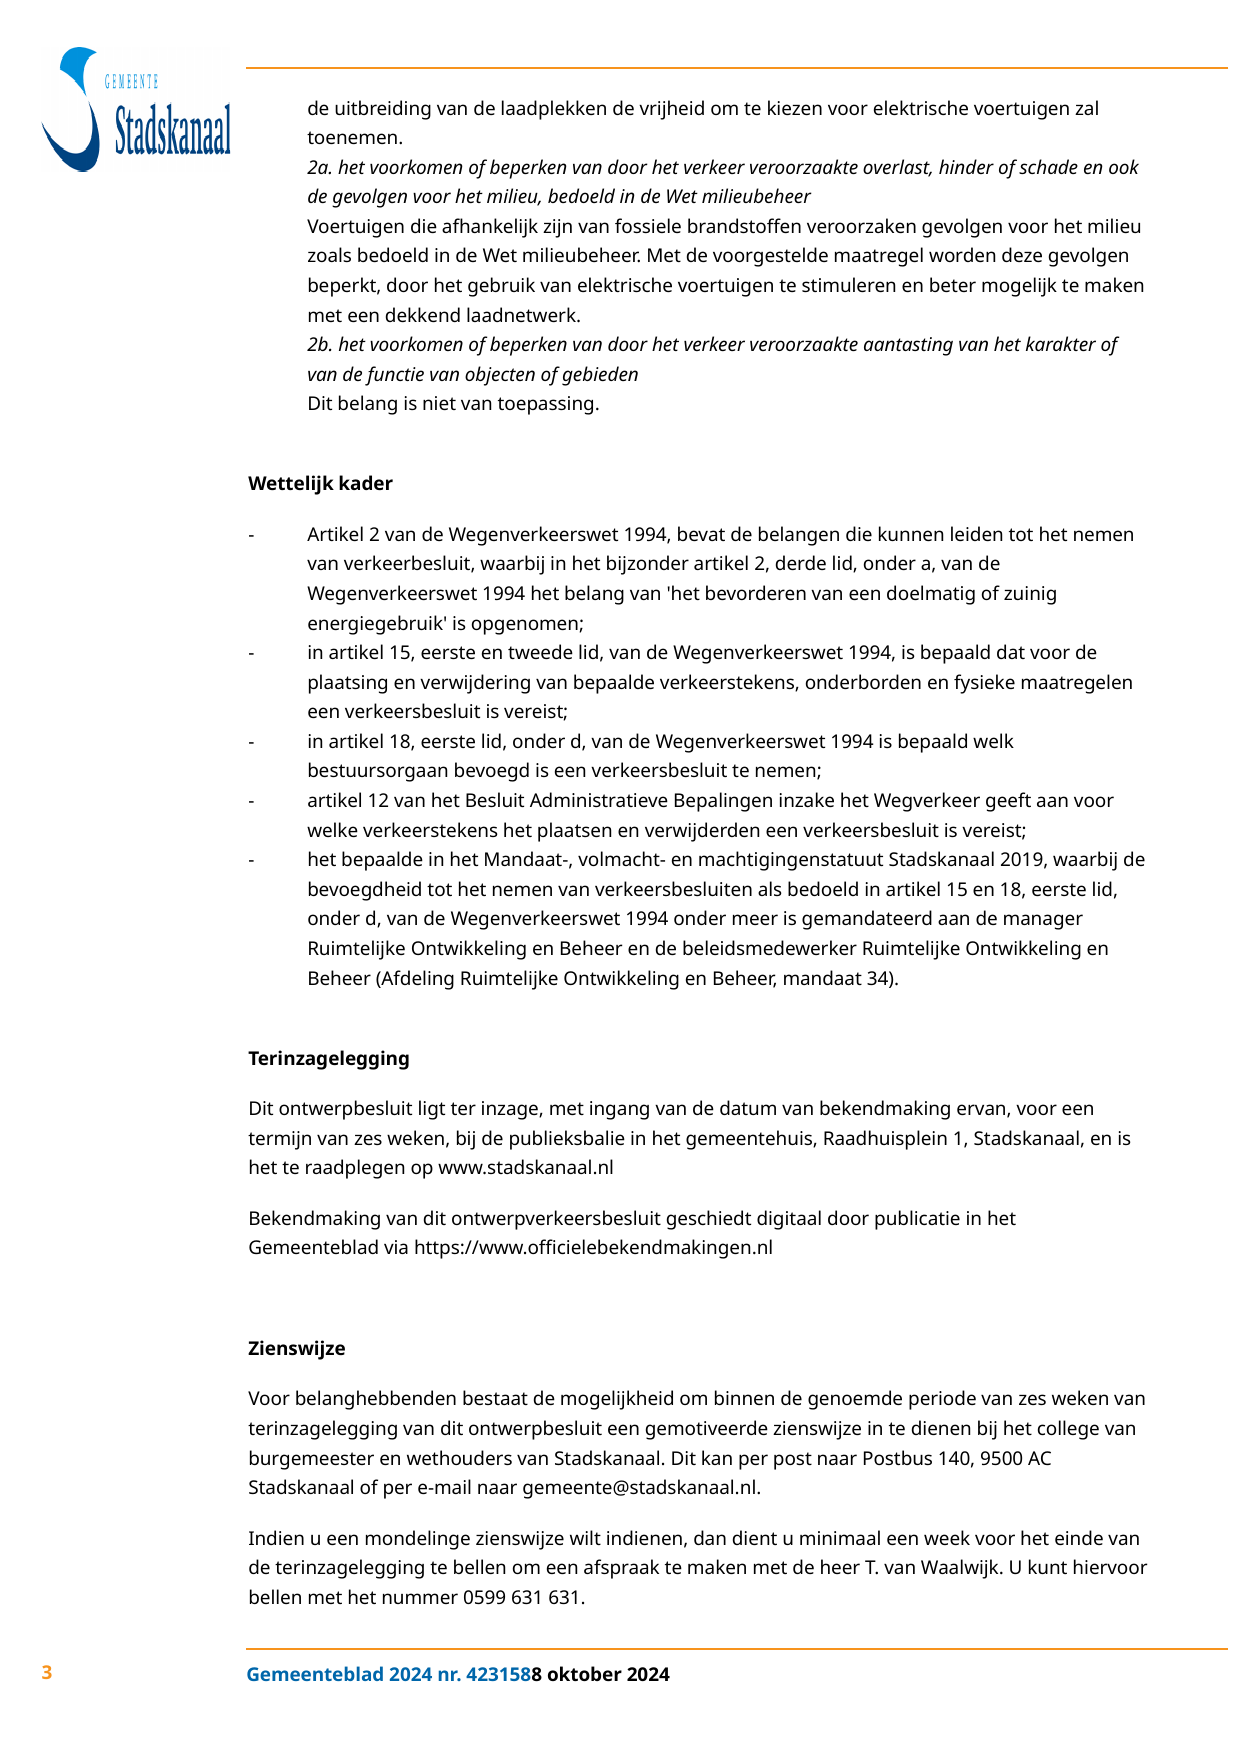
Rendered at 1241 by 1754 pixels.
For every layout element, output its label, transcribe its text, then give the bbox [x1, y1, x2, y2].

text Zienswijze [248, 1335, 1152, 1361]
list het bepaalde in het Mandaat-, volmacht- en machtigingenstatuut Stadskanaal 2019, waarbij de bevoegdheid tot het nemen van verkeersbesluiten als bedoeld in artikel 15 en 18, eerste lid, onder d, van de Wegenverkeerswet 1994 onder meer is gemandateerd aan de manager Ruimtelijke Ontwikkeling en Beheer en de beleidsmedewerker Ruimtelijke Ontwikkeling en Beheer (Afdeling Ruimtelijke Ontwikkeling en Beheer, mandaat 34). [248, 846, 1152, 991]
list 2b. het voorkomen of beperken van door het verkeer veroorzaakte aantasting van het karakter of van de functie van objecten of gebieden [248, 331, 1152, 387]
list in artikel 18, eerste lid, onder d, van de Wegenverkeerswet 1994 is bepaald welk bestuursorgaan bevoegd is een verkeersbesluit te nemen; [248, 728, 1152, 783]
text Dit ontwerpbesluit ligt ter inzage, met ingang van de datum van bekendmaking ervan, voor een termijn van zes weken, bij de publieksbalie in het gemeentehuis, Raadhuisplein 1, Stadskanaal, en is het te raadplegen op www.stadskanaal.nl [248, 1095, 1152, 1180]
text Voor belanghebbenden bestaat de mogelijkheid om binnen de genoemde periode van zes weken van terinzagelegging van dit ontwerpbesluit een gemotiveerde zienswijze in te dienen bij het college van burgemeester en wethouders van Stadskanaal. Dit kan per post naar Postbus 140, 9500 AC Stadskanaal of per e-mail naar gemeente@stadskanaal.nl. [248, 1386, 1152, 1500]
list in artikel 15, eerste en tweede lid, van de Wegenverkeerswet 1994, is bepaald dat voor de plaatsing en verwijdering van bepaalde verkeerstekens, onderborden en fysieke maatregelen een verkeersbesluit is vereist; [248, 639, 1152, 724]
list artikel 12 van het Besluit Administratieve Bepalingen inzake het Wegverkeer geeft aan voor welke verkeerstekens het plaatsen en verwijderden een verkeersbesluit is vereist; [248, 787, 1152, 843]
list Dit belang is niet van toepassing. [248, 391, 1152, 416]
list 2a. het voorkomen of beperken van door het verkeer veroorzaakte overlast, hinder of schade en ook de gevolgen voor het milieu, bedoeld in de Wet milieubeheer [248, 154, 1152, 209]
list Voertuigen die afhankelijk zijn van fossiele brandstoffen veroorzaken gevolgen voor het milieu zoals bedoeld in de Wet milieubeheer. Met de voorgestelde maatregel worden deze gevolgen beperkt, door het gebruik van elektrische voertuigen te stimuleren en beter mogelijk te maken met een dekkend laadnetwerk. [248, 213, 1152, 328]
text Indien u een mondelinge zienswijze wilt indienen, dan dient u minimaal een week voor het einde van de terinzagelegging te bellen om een afspraak te maken met de heer T. van Waalwijk. U kunt hiervoor bellen met het nummer 0599 631 631. [248, 1525, 1152, 1610]
picture [41, 47, 231, 172]
text Wettelijk kader [248, 471, 1152, 496]
list Artikel 2 van de Wegenverkeerswet 1994, bevat de belangen die kunnen leiden tot het nemen van verkeerbesluit, waarbij in het bijzonder artikel 2, derde lid, onder a, van de Wegenverkeerswet 1994 het belang van 'het bevorderen van een doelmatig of zuinig energiegebruik' is opgenomen; [248, 521, 1152, 636]
text Bekendmaking van dit ontwerpverkeersbesluit geschiedt digitaal door publicatie in het Gemeenteblad via https://www.officielebekendmakingen.nl [248, 1205, 1152, 1260]
list de uitbreiding van de laadplekken de vrijheid om te kiezen voor elektrische voertuigen zal toenemen. [248, 95, 1152, 150]
text Terinzagelegging [248, 1045, 1152, 1071]
